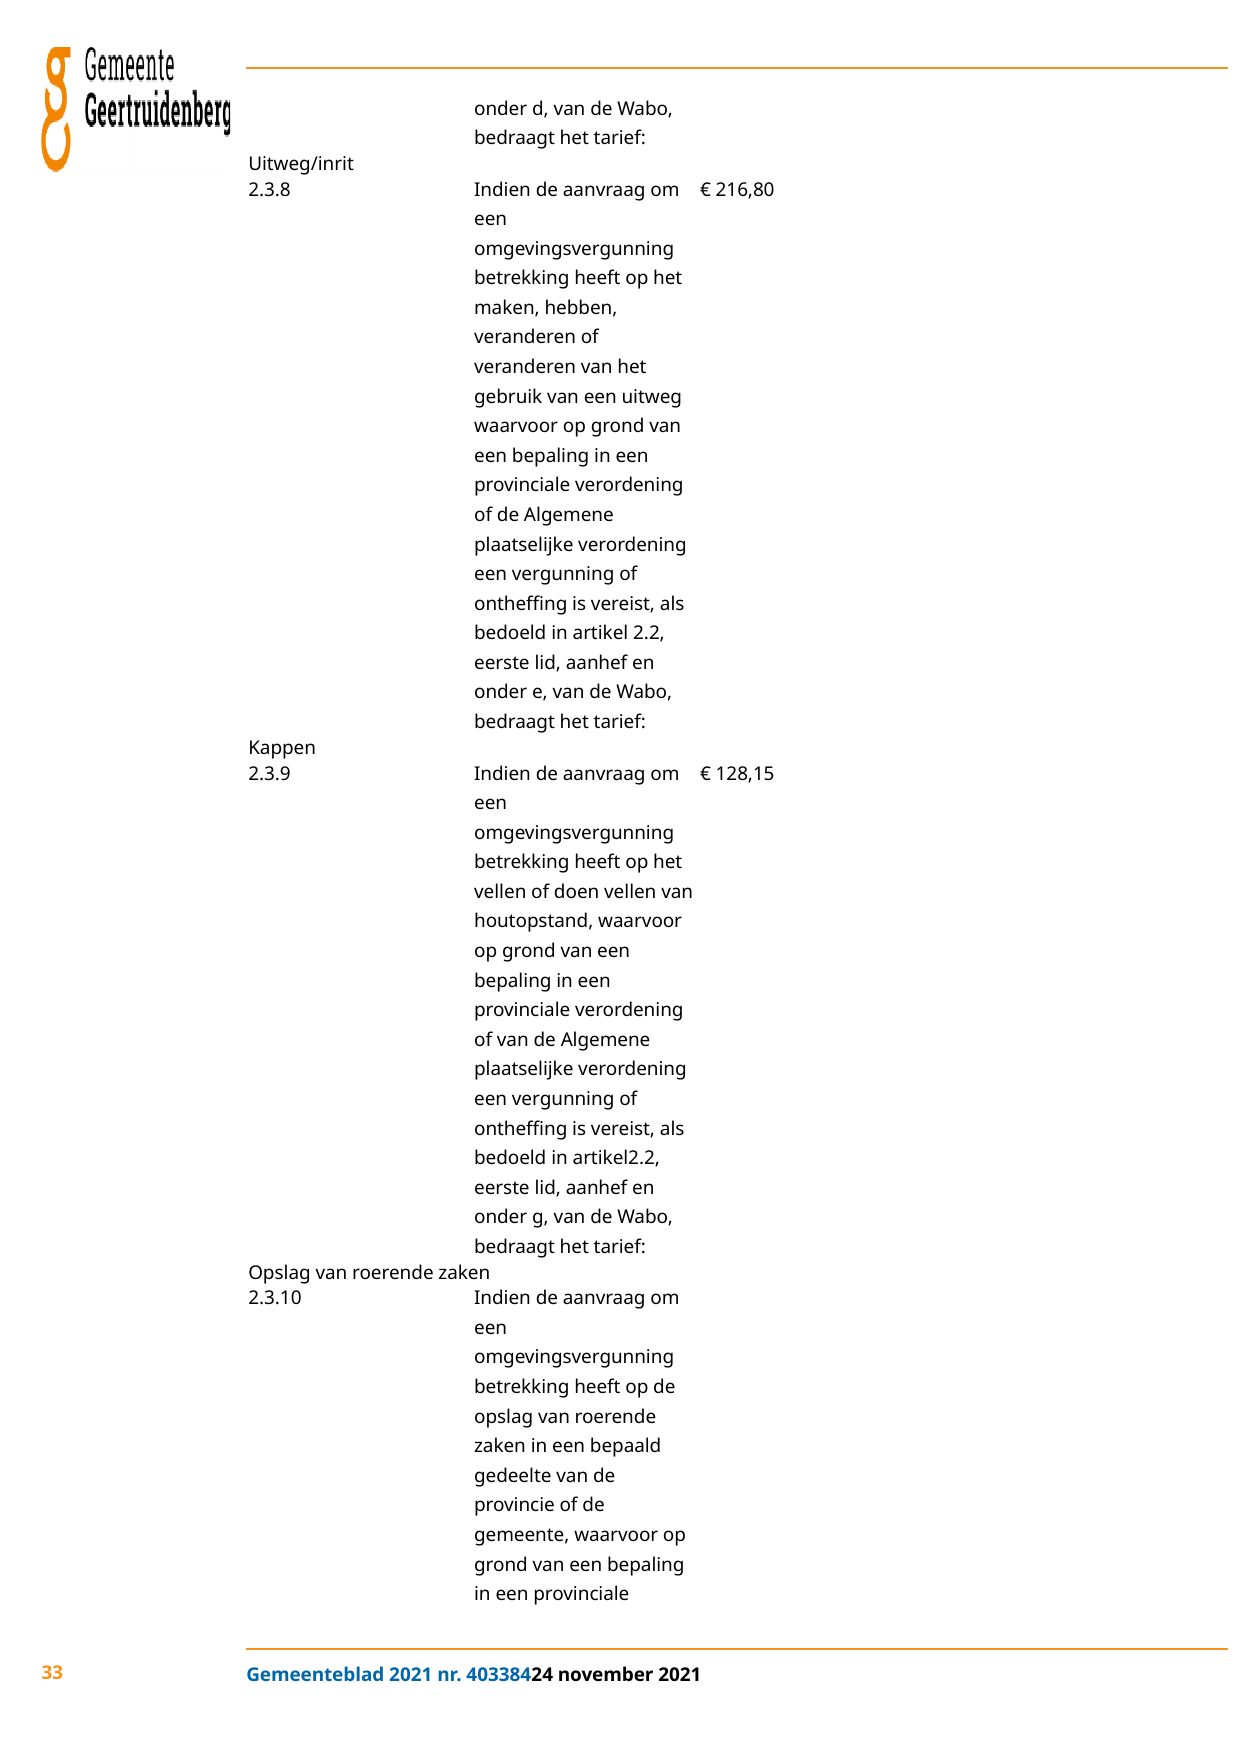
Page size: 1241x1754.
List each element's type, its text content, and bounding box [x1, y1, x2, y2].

table_cell 2.3.10 [248, 1285, 474, 1606]
table_cell Kappen [248, 734, 926, 760]
table_cell [926, 95, 1152, 150]
table_cell Indien de aanvraag om een omgevingsvergunning betrekking heeft op de opslag van roerende zaken in een bepaald gedeelte van de provincie of de gemeente, waarvoor op grond van een bepaling in een provinciale [474, 1285, 700, 1606]
table_cell Uitweg/inrit [248, 150, 926, 176]
table_cell Indien de aanvraag om een omgevingsvergunning betrekking heeft op het vellen of doen vellen van houtopstand, waarvoor op grond van een bepaling in een provinciale verordening of van de Algemene plaatselijke verordening een vergunning of ontheffing is vereist, als bedoeld in artikel2.2, eerste lid, aanhef en onder g, van de Wabo, bedraagt het tarief: [474, 760, 700, 1259]
table_cell € 216,80 [700, 176, 926, 734]
table_cell 2.3.9 [248, 760, 474, 1259]
table_cell [926, 734, 1152, 760]
table_cell onder d, van de Wabo, bedraagt het tarief: [474, 95, 700, 150]
table_cell [700, 95, 926, 150]
table_cell [926, 176, 1152, 734]
table_cell [926, 1285, 1152, 1606]
table_cell € 128,15 [700, 760, 926, 1259]
table_cell [700, 1285, 926, 1606]
table_cell [926, 1259, 1152, 1284]
table_cell [926, 760, 1152, 1259]
picture [41, 47, 231, 172]
table_cell Indien de aanvraag om een omgevingsvergunning betrekking heeft op het maken, hebben, veranderen of veranderen van het gebruik van een uitweg waarvoor op grond van een bepaling in een provinciale verordening of de Algemene plaatselijke verordening een vergunning of ontheffing is vereist, als bedoeld in artikel 2.2, eerste lid, aanhef en onder e, van de Wabo, bedraagt het tarief: [474, 176, 700, 734]
table_cell [248, 95, 474, 150]
table_cell Opslag van roerende zaken [248, 1259, 926, 1284]
table_cell 2.3.8 [248, 176, 474, 734]
table_cell [926, 150, 1152, 176]
